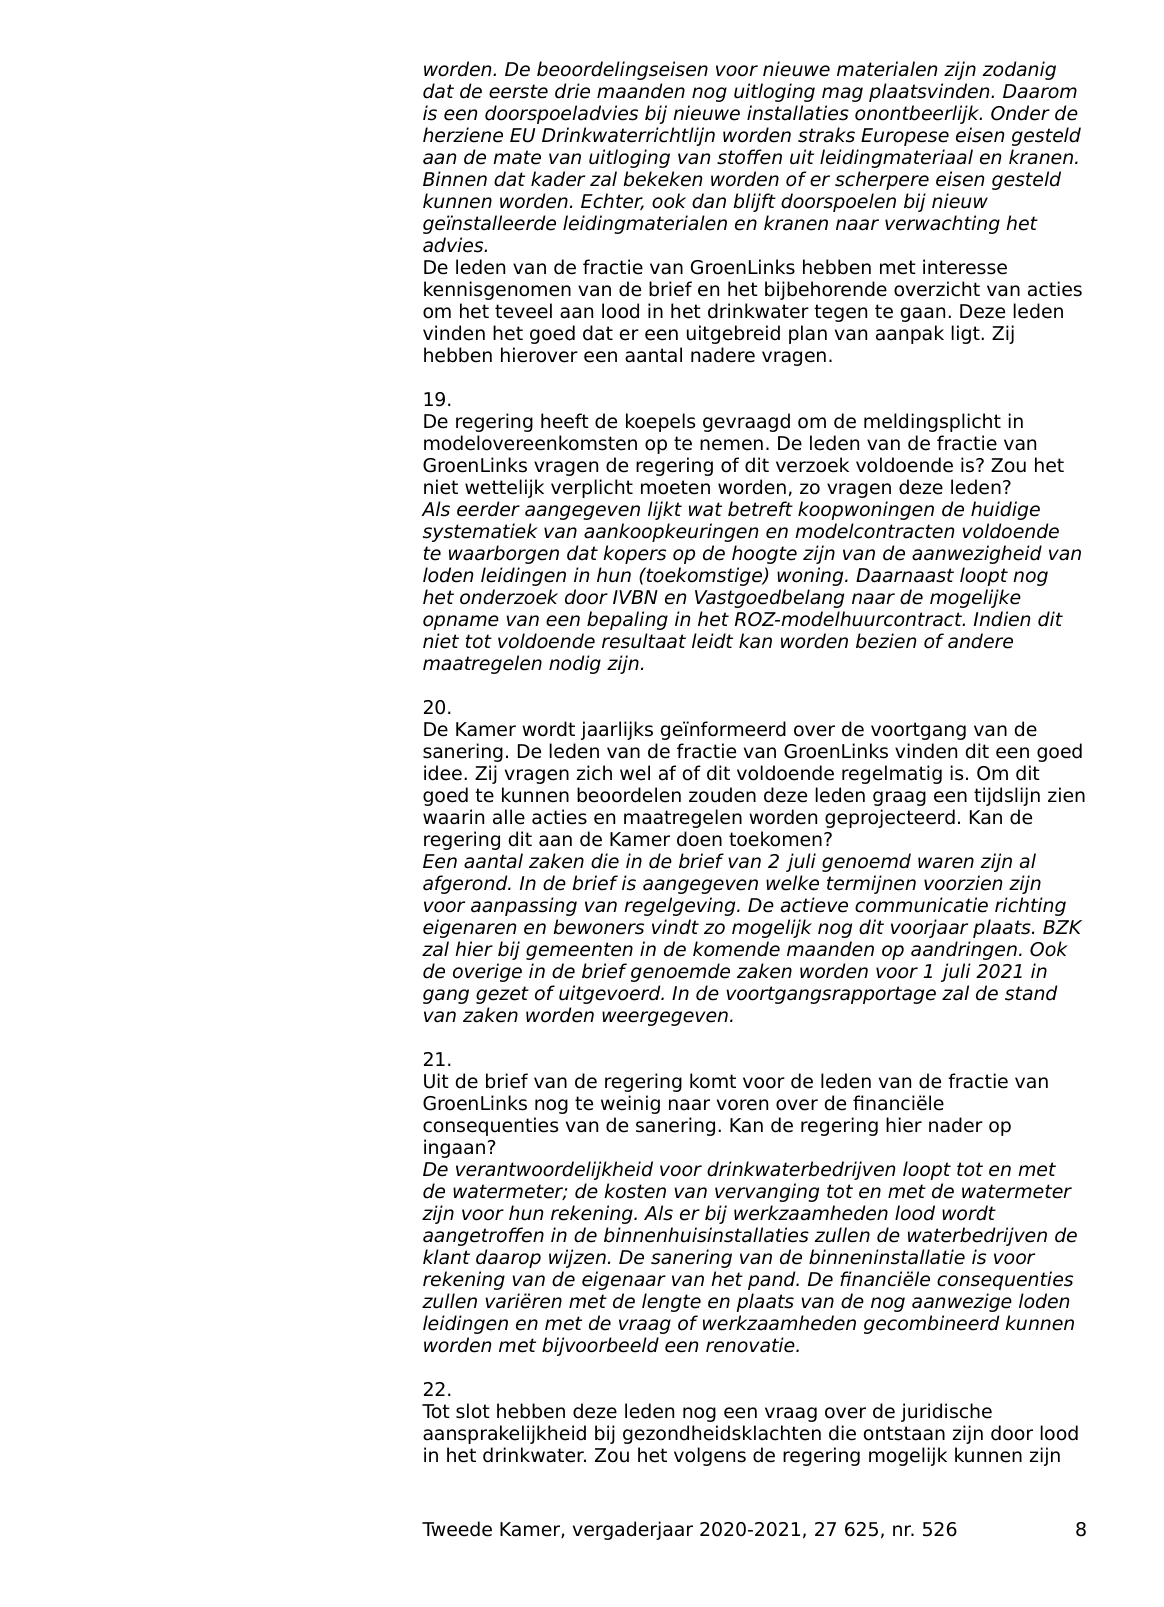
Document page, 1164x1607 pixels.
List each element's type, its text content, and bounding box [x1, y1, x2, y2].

text De regering heeft de koepels gevraagd om de meldingsplicht in modelovereenkomsten op te nemen. De leden van de fractie van GroenLinks vragen de regering of dit verzoek voldoende is? Zou het niet wettelijk verplicht moeten worden, zo vragen deze leden? [422, 411, 1087, 499]
text 19. [422, 389, 1087, 411]
text Tot slot hebben deze leden nog een vraag over de juridische aansprakelijkheid bij gezondheidsklachten die ontstaan zijn door lood in het drinkwater. Zou het volgens de regering mogelijk kunnen zijn [422, 1401, 1087, 1467]
text De leden van de fractie van GroenLinks hebben met interesse kennisgenomen van de brief en het bijbehorende overzicht van acties om het teveel aan lood in het drinkwater tegen te gaan. Deze leden vinden het goed dat er een uitgebreid plan van aanpak ligt. Zij hebben hierover een aantal nadere vragen. [422, 257, 1087, 367]
text Een aantal zaken die in de brief van 2 juli genoemd waren zijn al afgerond. In de brief is aangegeven welke termijnen voorzien zijn voor aanpassing van regelgeving. De actieve communicatie richting eigenaren en bewoners vindt zo mogelijk nog dit voorjaar plaats. BZK zal hier bij gemeenten in de komende maanden op aandringen. Ook de overige in de brief genoemde zaken worden voor 1 juli 2021 in gang gezet of uitgevoerd. In de voortgangsrapportage zal de stand van zaken worden weergegeven. [422, 851, 1087, 1027]
text 22. [422, 1379, 1087, 1401]
text Als eerder aangegeven lijkt wat betreft koopwoningen de huidige systematiek van aankoopkeuringen en modelcontracten voldoende te waarborgen dat kopers op de hoogte zijn van de aanwezigheid van loden leidingen in hun (toekomstige) woning. Daarnaast loopt nog het onderzoek door IVBN en Vastgoedbelang naar de mogelijke opname van een bepaling in het ROZ-modelhuurcontract. Indien dit niet tot voldoende resultaat leidt kan worden bezien of andere maatregelen nodig zijn. [422, 499, 1087, 675]
text 20. [422, 697, 1087, 719]
text Uit de brief van de regering komt voor de leden van de fractie van GroenLinks nog te weinig naar voren over de financiële consequenties van de sanering. Kan de regering hier nader op ingaan? [422, 1071, 1087, 1159]
text De verantwoordelijkheid voor drinkwaterbedrijven loopt tot en met de watermeter; de kosten van vervanging tot en met de watermeter zijn voor hun rekening. Als er bij werkzaamheden lood wordt aangetroffen in de binnenhuisinstallaties zullen de waterbedrijven de klant daarop wijzen. De sanering van de binneninstallatie is voor rekening van de eigenaar van het pand. De financiële consequenties zullen variëren met de lengte en plaats van de nog aanwezige loden leidingen en met de vraag of werkzaamheden gecombineerd kunnen worden met bijvoorbeeld een renovatie. [422, 1159, 1087, 1356]
text worden. De beoordelingseisen voor nieuwe materialen zijn zodanig dat de eerste drie maanden nog uitloging mag plaatsvinden. Daarom is een doorspoeladvies bij nieuwe installaties onontbeerlijk. Onder de herziene EU Drinkwaterrichtlijn worden straks Europese eisen gesteld aan de mate van uitloging van stoffen uit leidingmateriaal en kranen. Binnen dat kader zal bekeken worden of er scherpere eisen gesteld kunnen worden. Echter, ook dan blijft doorspoelen bij nieuw geïnstalleerde leidingmaterialen en kranen naar verwachting het advies. [422, 59, 1087, 257]
text 21. [422, 1049, 1087, 1071]
text De Kamer wordt jaarlijks geïnformeerd over de voortgang van de sanering. De leden van de fractie van GroenLinks vinden dit een goed idee. Zij vragen zich wel af of dit voldoende regelmatig is. Om dit goed te kunnen beoordelen zouden deze leden graag een tijdslijn zien waarin alle acties en maatregelen worden geprojecteerd. Kan de regering dit aan de Kamer doen toekomen? [422, 719, 1087, 851]
